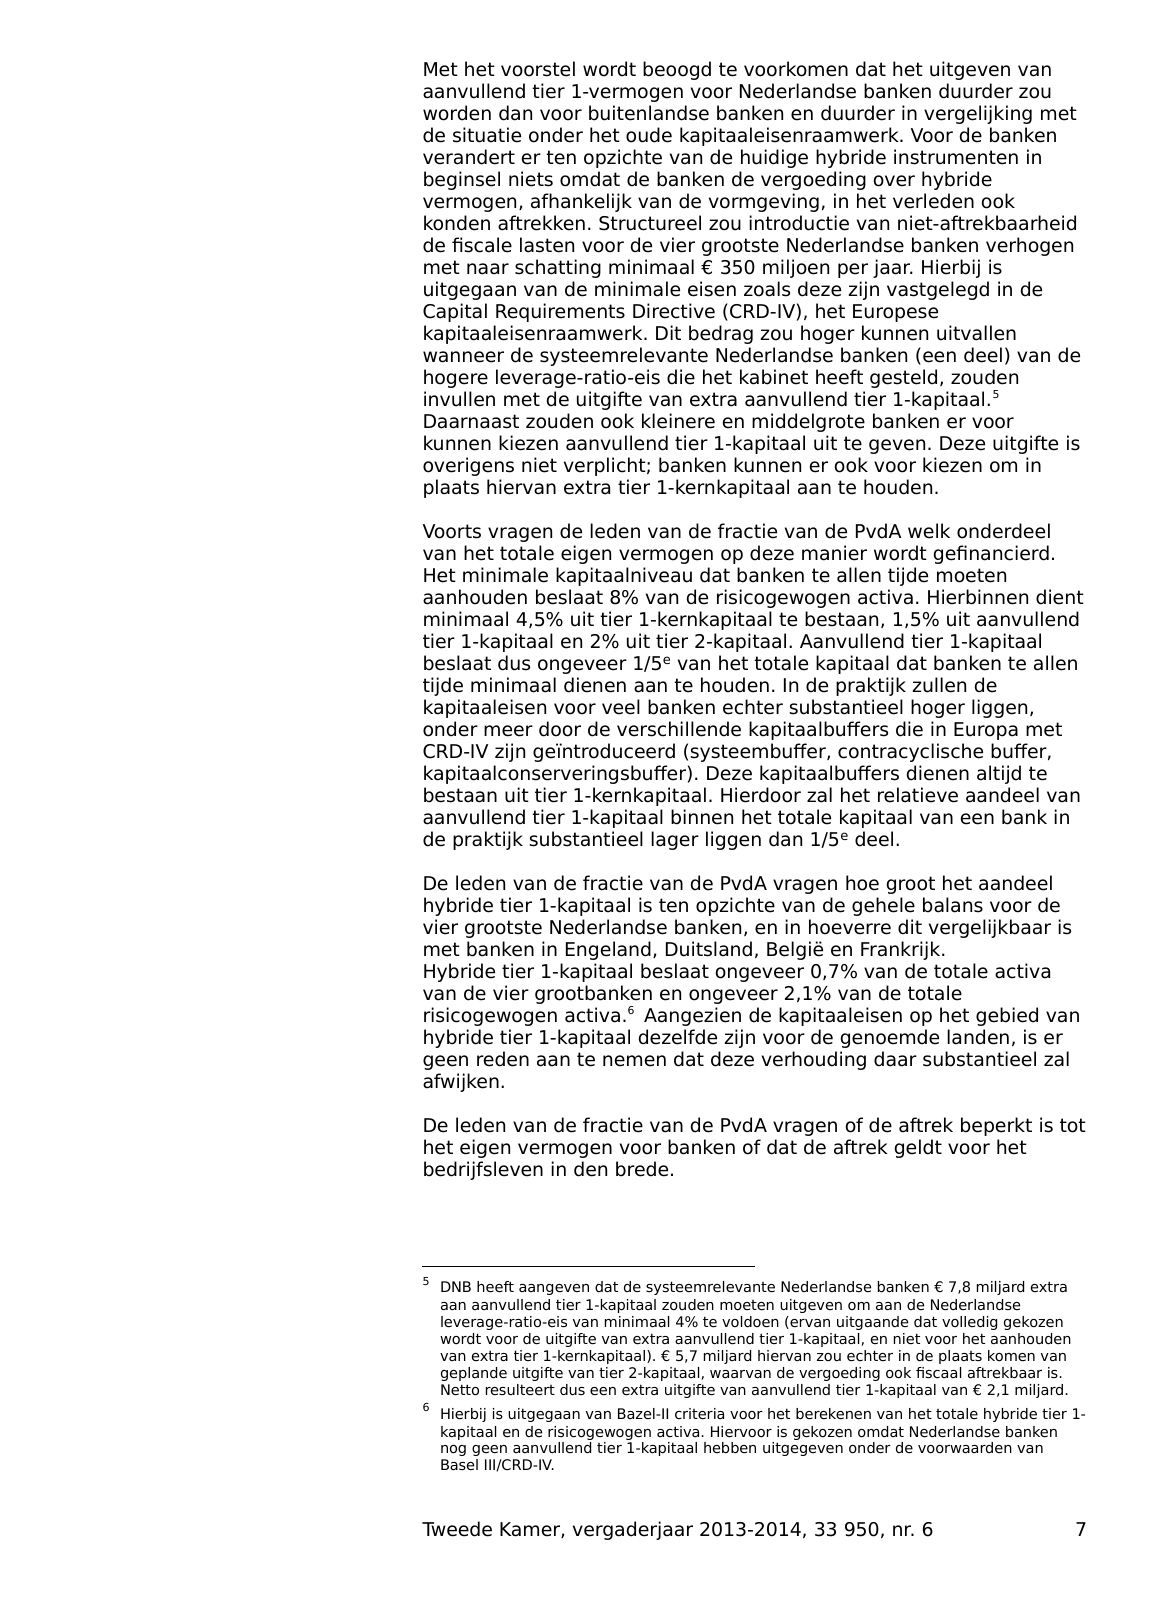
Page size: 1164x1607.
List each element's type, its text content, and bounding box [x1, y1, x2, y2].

text Hybride tier 1-kapitaal beslaat ongeveer 0,7% van de totale activa van de vier grootbanken en ongeveer 2,1% van de totale risicogewogen activa. Aangezien de kapitaaleisen op het gebied van hybride tier 1-kapitaal dezelfde zijn voor de genoemde landen, is er geen reden aan te nemen dat deze verhouding daar substantieel zal afwijken. [422, 961, 1087, 1092]
text Hierbij is uitgegaan van Bazel-II criteria voor het berekenen van het totale hybride tier 1-kapitaal en de risicogewogen activa. Hiervoor is gekozen omdat Nederlandse banken nog geen aanvullend tier 1-kapitaal hebben uitgegeven onder de voorwaarden van Basel III/CRD-IV. [422, 1402, 1087, 1474]
text Het minimale kapitaalniveau dat banken te allen tijde moeten aanhouden beslaat 8% van de risicogewogen activa. Hierbinnen dient minimaal 4,5% uit tier 1-kernkapitaal te bestaan, 1,5% uit aanvullend tier 1-kapitaal en 2% uit tier 2-kapitaal. Aanvullend tier 1-kapitaal beslaat dus ongeveer 1/5e van het totale kapitaal dat banken te allen tijde minimaal dienen aan te houden. In de praktijk zullen de kapitaaleisen voor veel banken echter substantieel hoger liggen, onder meer door de verschillende kapitaalbuffers die in Europa met CRD-IV zijn geïntroduceerd (systeembuffer, contracyclische buffer, kapitaalconserveringsbuffer). Deze kapitaalbuffers dienen altijd te bestaan uit tier 1-kernkapitaal. Hierdoor zal het relatieve aandeel van aanvullend tier 1-kapitaal binnen het totale kapitaal van een bank in de praktijk substantieel lager liggen dan 1/5e deel. [422, 565, 1087, 851]
text DNB heeft aangeven dat de systeemrelevante Nederlandse banken € 7,8 miljard extra aan aanvullend tier 1-kapitaal zouden moeten uitgeven om aan de Nederlandse leverage-ratio-eis van minimaal 4% te voldoen (ervan uitgaande dat volledig gekozen wordt voor de uitgifte van extra aanvullend tier 1-kapitaal, en niet voor het aanhouden van extra tier 1-kernkapitaal). € 5,7 miljard hiervan zou echter in de plaats komen van geplande uitgifte van tier 2-kapitaal, waarvan de vergoeding ook fiscaal aftrekbaar is. Netto resulteert dus een extra uitgifte van aanvullend tier 1-kapitaal van € 2,1 miljard. [422, 1275, 1087, 1399]
text De leden van de fractie van de PvdA vragen of de aftrek beperkt is tot het eigen vermogen voor banken of dat de aftrek geldt voor het bedrijfsleven in den brede. [422, 1115, 1087, 1181]
text Met het voorstel wordt beoogd te voorkomen dat het uitgeven van aanvullend tier 1-vermogen voor Nederlandse banken duurder zou worden dan voor buitenlandse banken en duurder in vergelijking met de situatie onder het oude kapitaaleisenraamwerk. Voor de banken verandert er ten opzichte van de huidige hybride instrumenten in beginsel niets omdat de banken de vergoeding over hybride vermogen, afhankelijk van de vormgeving, in het verleden ook konden aftrekken. Structureel zou introductie van niet-aftrekbaarheid de fiscale lasten voor de vier grootste Nederlandse banken verhogen met naar schatting minimaal € 350 miljoen per jaar. Hierbij is uitgegaan van de minimale eisen zoals deze zijn vastgelegd in de Capital Requirements Directive (CRD-IV), het Europese kapitaaleisenraamwerk. Dit bedrag zou hoger kunnen uitvallen wanneer de systeemrelevante Nederlandse banken (een deel) van de hogere leverage-ratio-eis die het kabinet heeft gesteld, zouden invullen met de uitgifte van extra aanvullend tier 1-kapitaal. Daarnaast zouden ook kleinere en middelgrote banken er voor kunnen kiezen aanvullend tier 1-kapitaal uit te geven. Deze uitgifte is overigens niet verplicht; banken kunnen er ook voor kiezen om in plaats hiervan extra tier 1-kernkapitaal aan te houden. [422, 59, 1087, 499]
text Voorts vragen de leden van de fractie van de PvdA welk onderdeel van het totale eigen vermogen op deze manier wordt gefinancierd. [422, 521, 1087, 565]
text De leden van de fractie van de PvdA vragen hoe groot het aandeel hybride tier 1-kapitaal is ten opzichte van de gehele balans voor de vier grootste Nederlandse banken, en in hoeverre dit vergelijkbaar is met banken in Engeland, Duitsland, België en Frankrijk. [422, 873, 1087, 961]
